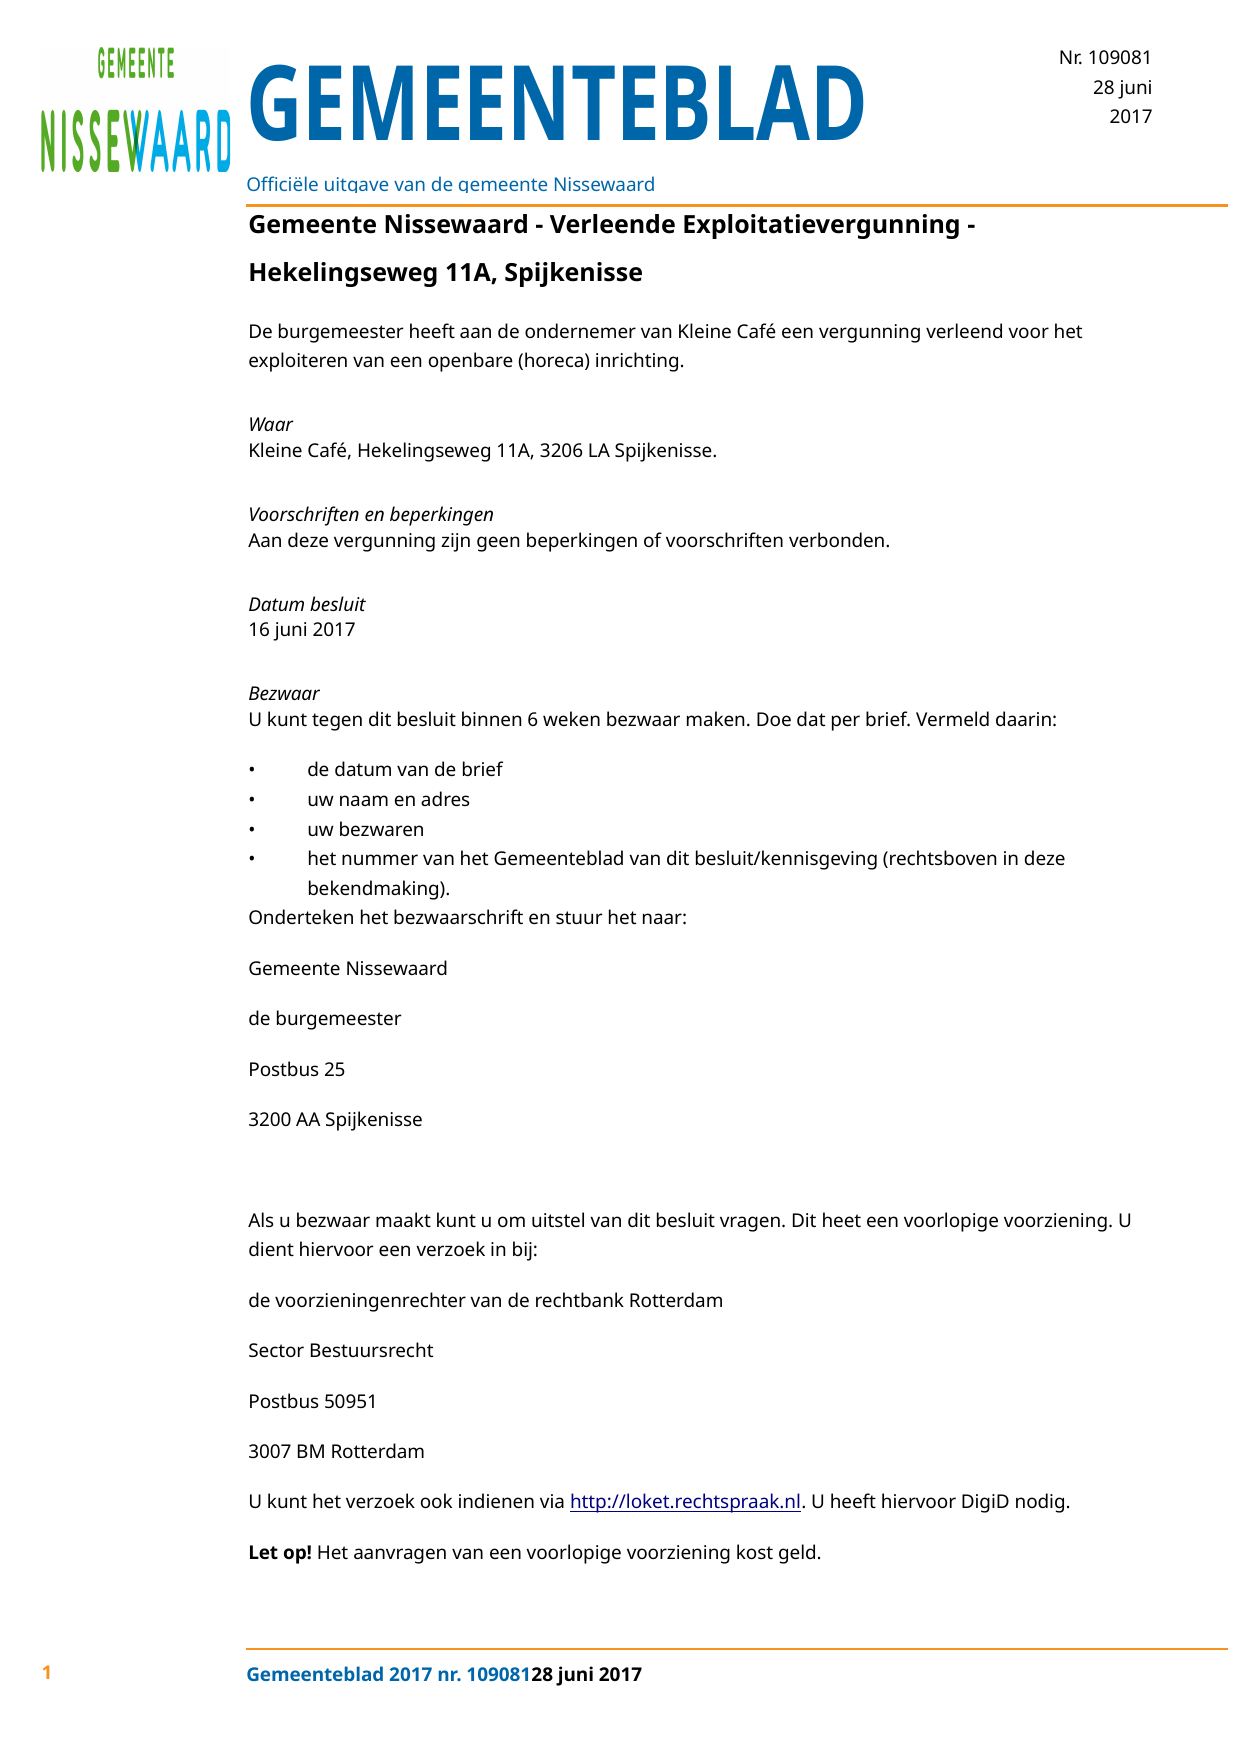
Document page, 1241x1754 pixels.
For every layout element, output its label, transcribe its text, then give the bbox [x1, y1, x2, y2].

text Postbus 25 [248, 1056, 1152, 1082]
list het nummer van het Gemeenteblad van dit besluit/kennisgeving (rechtsboven in deze bekendmaking). [248, 845, 1152, 901]
text Postbus 50951 [248, 1388, 1152, 1414]
text U kunt het verzoek ook indienen via http://loket.rechtspraak.nl. U heeft hiervoor DigiD nodig. [248, 1489, 1152, 1514]
text 3007 BM Rotterdam [248, 1438, 1152, 1464]
text Datum besluit [248, 591, 1152, 617]
picture [154, 157, 165, 172]
text Bezwaar [248, 681, 1152, 706]
picture [41, 47, 231, 172]
text Kleine Café, Hekelingseweg 11A, 3206 LA Spijkenisse. [248, 437, 1152, 463]
text de burgemeester [248, 1005, 1152, 1031]
text Waar [248, 411, 1152, 437]
list uw bezwaren [248, 816, 1152, 842]
text Voorschriften en beperkingen [248, 501, 1152, 527]
list de datum van de brief [248, 757, 1152, 782]
text 3200 AA Spijkenisse [248, 1106, 1152, 1132]
text De burgemeester heeft aan de ondernemer van Kleine Café een vergunning verleend voor het exploiteren van een openbare (horeca) inrichting. [248, 318, 1152, 373]
picture [222, 122, 227, 160]
picture [201, 122, 206, 138]
picture [200, 151, 206, 172]
text Aan deze vergunning zijn geen beperkingen of voorschriften verbonden. [248, 527, 1152, 553]
text 16 juni 2017 [248, 617, 1152, 642]
picture [176, 157, 187, 172]
text Sector Bestuursrecht [248, 1337, 1152, 1363]
text Gemeente Nissewaard - Verleende Exploitatievergunning - Hekelingseweg 11A, Spijkenisse [248, 207, 1152, 288]
text de voorzieningenrechter van de rechtbank Rotterdam [248, 1287, 1152, 1313]
text Onderteken het bezwaarschrift en stuur het naar: [248, 904, 1152, 930]
text Als u bezwaar maakt kunt u om uitstel van dit besluit vragen. Dit heet een voorlopige voorziening. U dient hiervoor een verzoek in bij: [248, 1207, 1152, 1262]
text U kunt tegen dit besluit binnen 6 weken bezwaar maken. Doe dat per brief. Vermeld daarin: [248, 706, 1152, 732]
text Let op! Het aanvragen van een voorlopige voorziening kost geld. [248, 1539, 1152, 1565]
list uw naam en adres [248, 786, 1152, 812]
text Gemeente Nissewaard [248, 955, 1152, 981]
